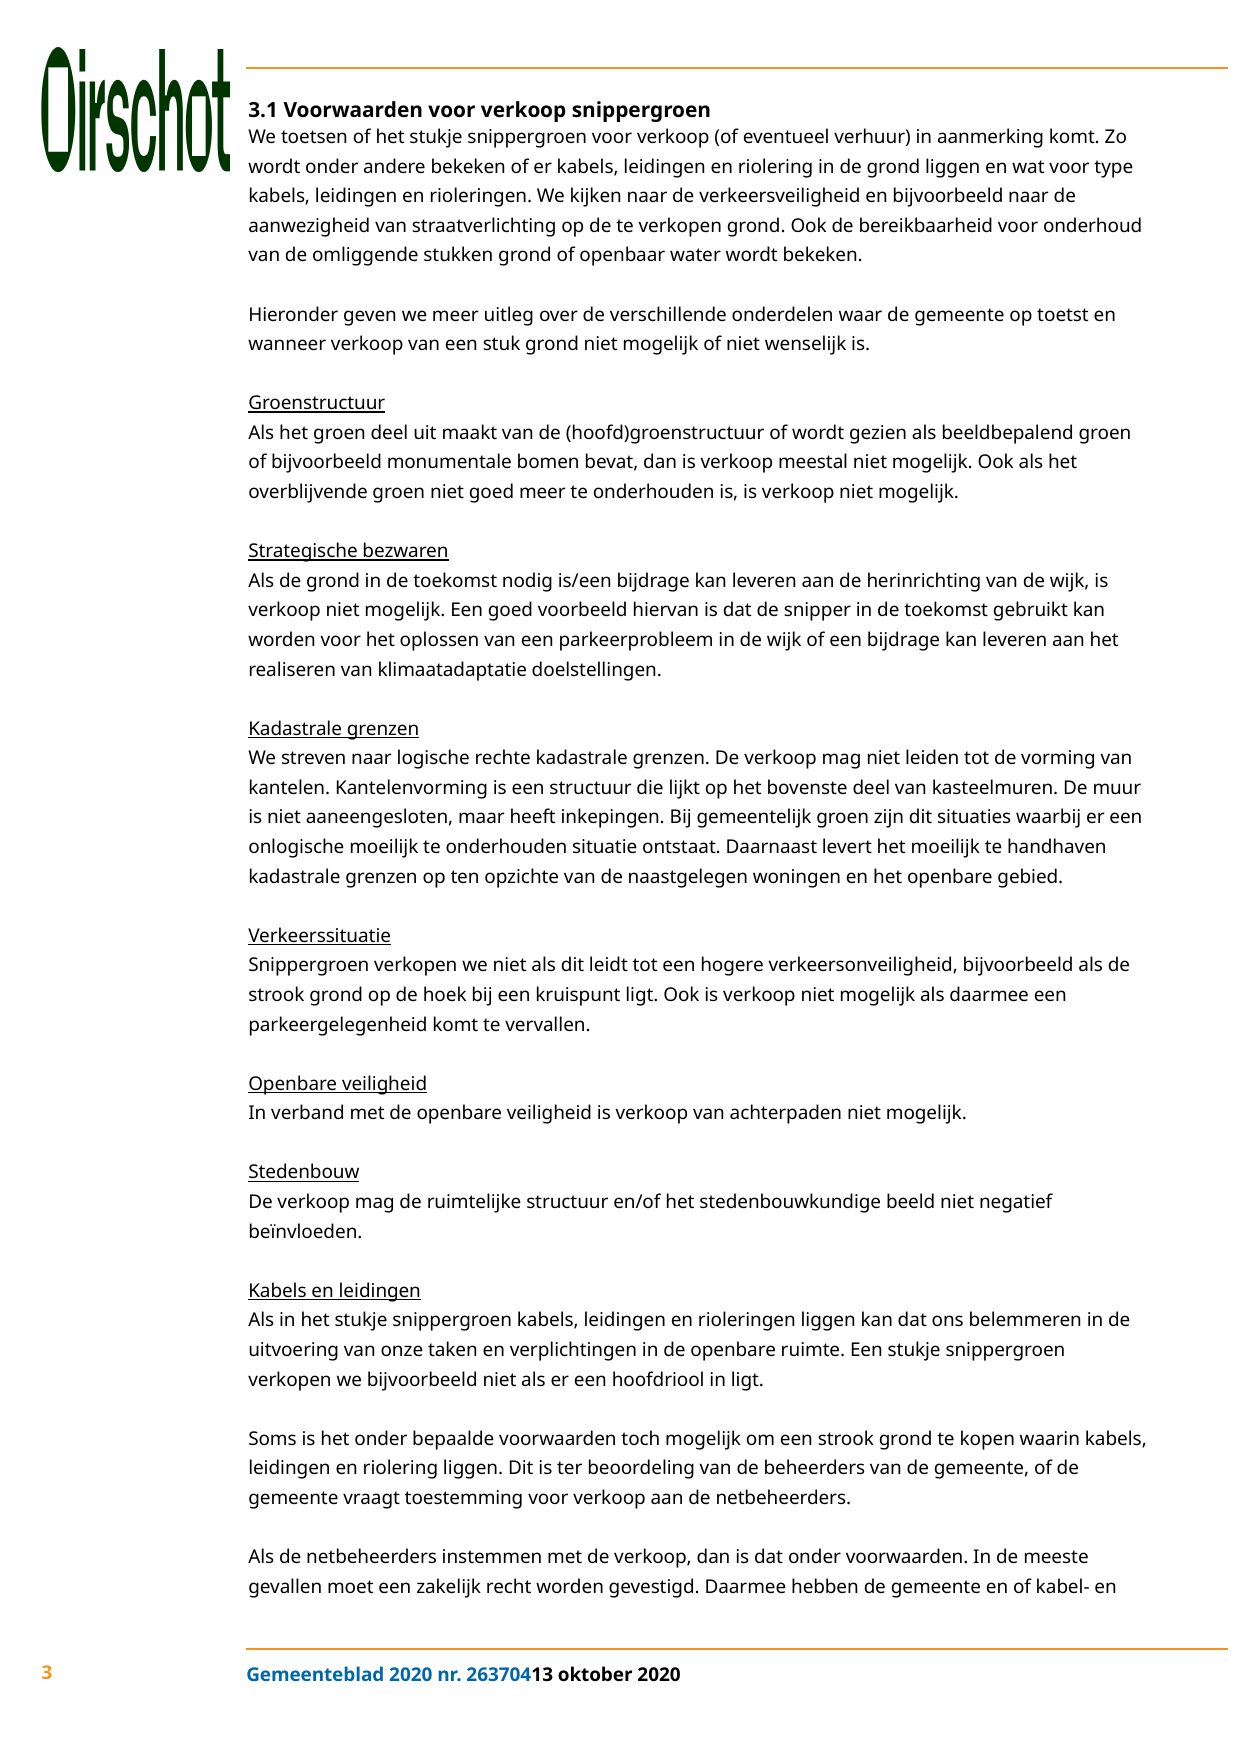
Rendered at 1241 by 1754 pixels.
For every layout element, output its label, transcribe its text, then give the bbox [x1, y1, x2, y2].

text We streven naar logische rechte kadastrale grenzen. De verkoop mag niet leiden tot de vorming van kantelen. Kantelenvorming is een structuur die lijkt op het bovenste deel van kasteelmuren. De muur is niet aaneengesloten, maar heeft inkepingen. Bij gemeentelijk groen zijn dit situaties waarbij er een onlogische moeilijk te onderhouden situatie ontstaat. Daarnaast levert het moeilijk te handhaven kadastrale grenzen op ten opzichte van de naastgelegen woningen en het openbare gebied. [248, 744, 1152, 888]
text Als het groen deel uit maakt van de (hoofd)groenstructuur of wordt gezien als beeldbepalend groen of bijvoorbeeld monumentale bomen bevat, dan is verkoop meestal niet mogelijk. Ook als het overblijvende groen niet goed meer te onderhouden is, is verkoop niet mogelijk. [248, 419, 1152, 504]
picture [41, 47, 231, 172]
text De verkoop mag de ruimtelijke structuur en/of het stedenbouwkundige beeld niet negatief beïnvloeden. [248, 1188, 1152, 1243]
text In verband met de openbare veiligheid is verkoop van achterpaden niet mogelijk. [248, 1099, 1152, 1125]
text Verkeerssituatie [248, 922, 1152, 948]
text Strategische bezwaren [248, 537, 1152, 563]
text Kabels en leidingen [248, 1277, 1152, 1303]
text Als de netbeheerders instemmen met de verkoop, dan is dat onder voorwaarden. In de meeste gevallen moet een zakelijk recht worden gevestigd. Daarmee hebben de gemeente en of kabel- en [248, 1543, 1152, 1598]
text Snippergroen verkopen we niet als dit leidt tot een hogere verkeersonveiligheid, bijvoorbeeld als de strook grond op de hoek bij een kruispunt ligt. Ook is verkoop niet mogelijk als daarmee een parkeergelegenheid komt te vervallen. [248, 952, 1152, 1036]
text Als de grond in de toekomst nodig is/een bijdrage kan leveren aan de herinrichting van de wijk, is verkoop niet mogelijk. Een goed voorbeeld hiervan is dat de snipper in de toekomst gebruikt kan worden voor het oplossen van een parkeerprobleem in de wijk of een bijdrage kan leveren aan het realiseren van klimaatadaptatie doelstellingen. [248, 567, 1152, 681]
text Stedenbouw [248, 1159, 1152, 1184]
text Openbare veiligheid [248, 1070, 1152, 1096]
text Als in het stukje snippergroen kabels, leidingen en rioleringen liggen kan dat ons belemmeren in de uitvoering van onze taken en verplichtingen in de openbare ruimte. Een stukje snippergroen verkopen we bijvoorbeeld niet als er een hoofdriool in ligt. [248, 1307, 1152, 1391]
text Groenstructuur [248, 389, 1152, 415]
text 3.1 Voorwaarden voor verkoop snippergroen [248, 95, 1152, 123]
text We toetsen of het stukje snippergroen voor verkoop (of eventueel verhuur) in aanmerking komt. Zo wordt onder andere bekeken of er kabels, leidingen en riolering in de grond liggen en wat voor type kabels, leidingen en rioleringen. We kijken naar de verkeersveiligheid en bijvoorbeeld naar de aanwezigheid van straatverlichting op de te verkopen grond. Ook de bereikbaarheid voor onderhoud van de omliggende stukken grond of openbaar water wordt bekeken. [248, 123, 1152, 267]
text Hieronder geven we meer uitleg over de verschillende onderdelen waar de gemeente op toetst en wanneer verkoop van een stuk grond niet mogelijk of niet wenselijk is. [248, 301, 1152, 356]
text Kadastrale grenzen [248, 715, 1152, 741]
text Soms is het onder bepaalde voorwaarden toch mogelijk om een strook grond te kopen waarin kabels, leidingen en riolering liggen. Dit is ter beoordeling van de beheerders van de gemeente, of de gemeente vraagt toestemming voor verkoop aan de netbeheerders. [248, 1425, 1152, 1510]
